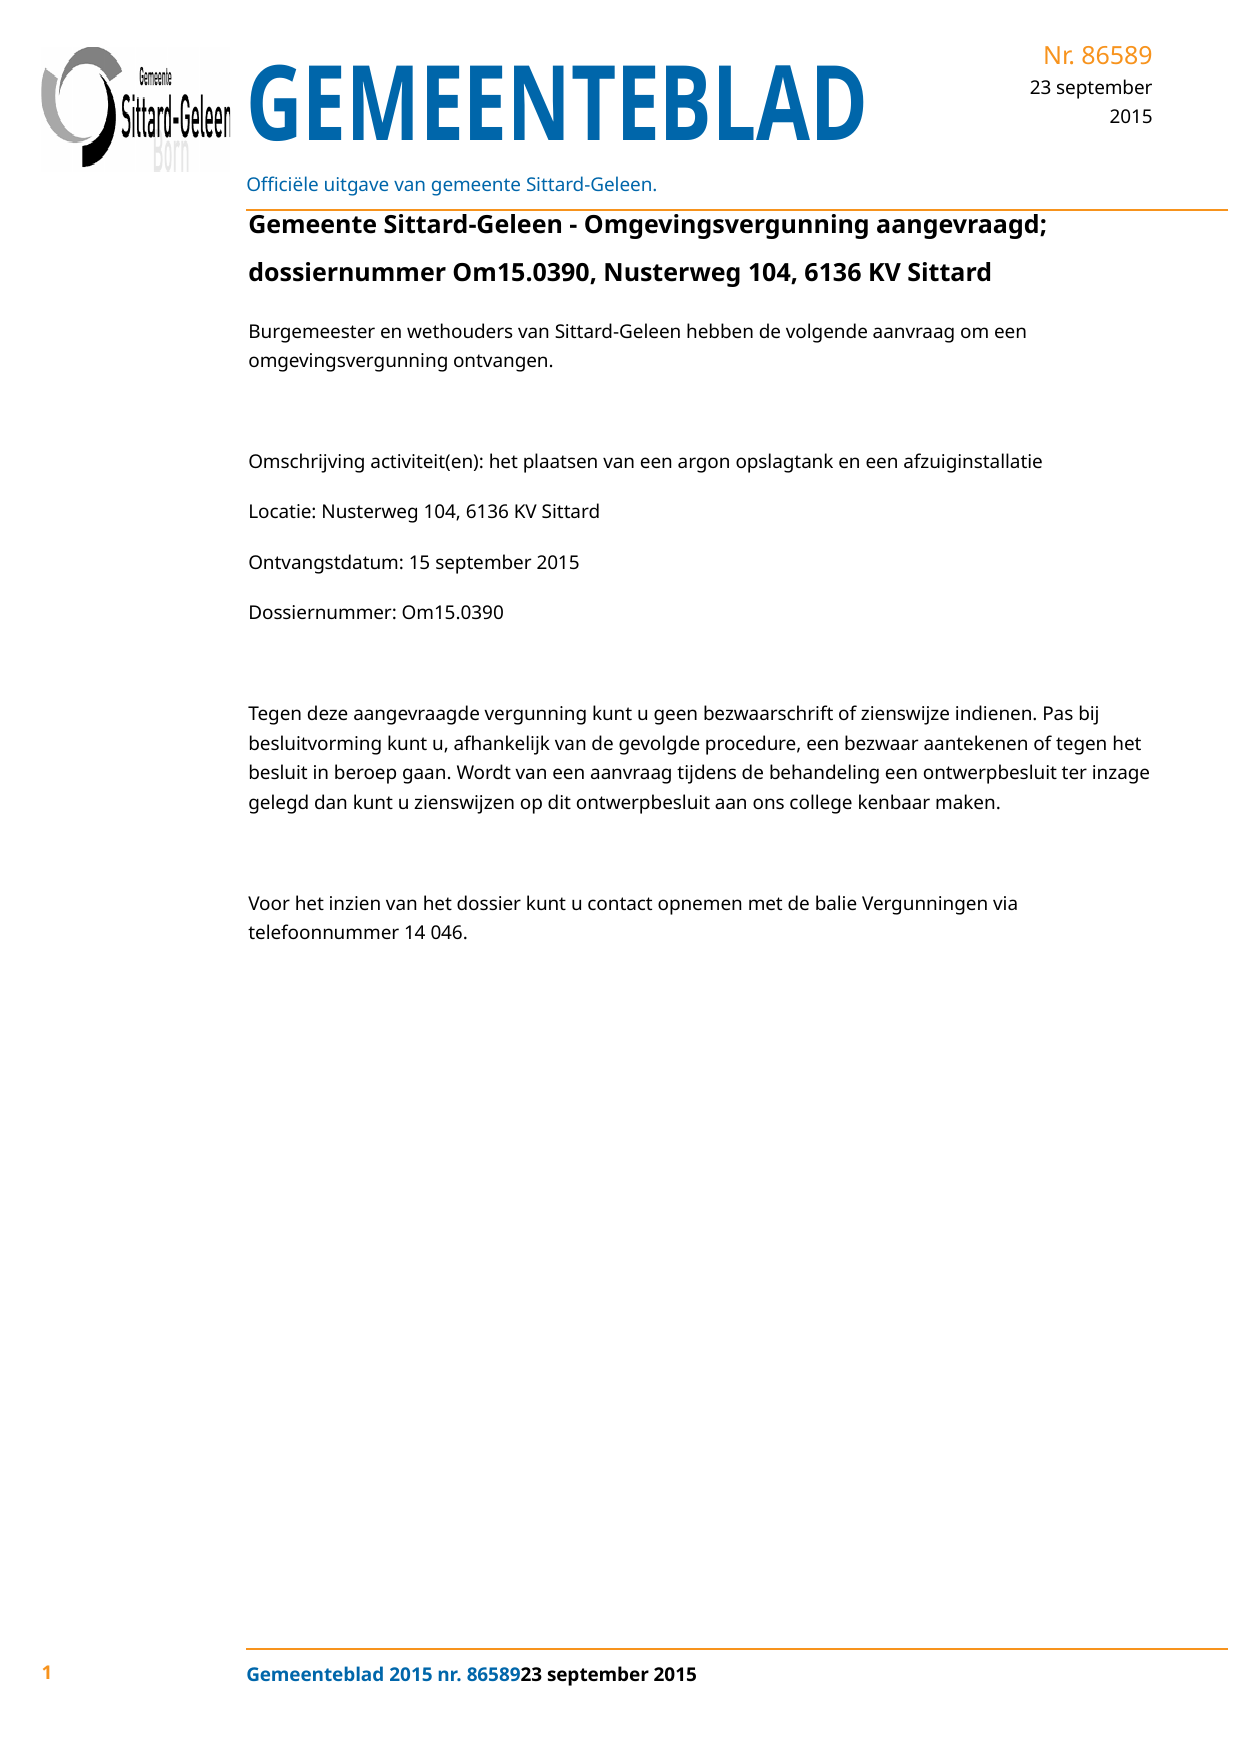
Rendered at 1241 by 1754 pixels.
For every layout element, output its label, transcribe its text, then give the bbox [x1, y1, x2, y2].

picture [41, 47, 231, 172]
text Locatie: Nusterweg 104, 6136 KV Sittard [248, 499, 1152, 524]
text Ontvangstdatum: 15 september 2015 [248, 549, 1152, 575]
text Omschrijving activiteit(en): het plaatsen van een argon opslagtank en een afzuiginstallatie [248, 448, 1152, 474]
text Burgemeester en wethouders van Sittard-Geleen hebben de volgende aanvraag om een omgevingsvergunning ontvangen. [248, 318, 1152, 373]
text Dossiernummer: Om15.0390 [248, 599, 1152, 625]
text Tegen deze aangevraagde vergunning kunt u geen bezwaarschrift of zienswijze indienen. Pas bij besluitvorming kunt u, afhankelijk van de gevolgde procedure, een bezwaar aantekenen of tegen het besluit in beroep gaan. Wordt van een aanvraag tijdens de behandeling een ontwerpbesluit ter inzage gelegd dan kunt u zienswijzen op dit ontwerpbesluit aan ons college kenbaar maken. [248, 700, 1152, 815]
text Gemeente Sittard-Geleen - Omgevingsvergunning aangevraagd; dossiernummer Om15.0390, Nusterweg 104, 6136 KV Sittard [248, 211, 1152, 288]
text Voor het inzien van het dossier kunt u contact opnemen met de balie Vergunningen via telefoonnummer 14 046. [248, 890, 1152, 945]
